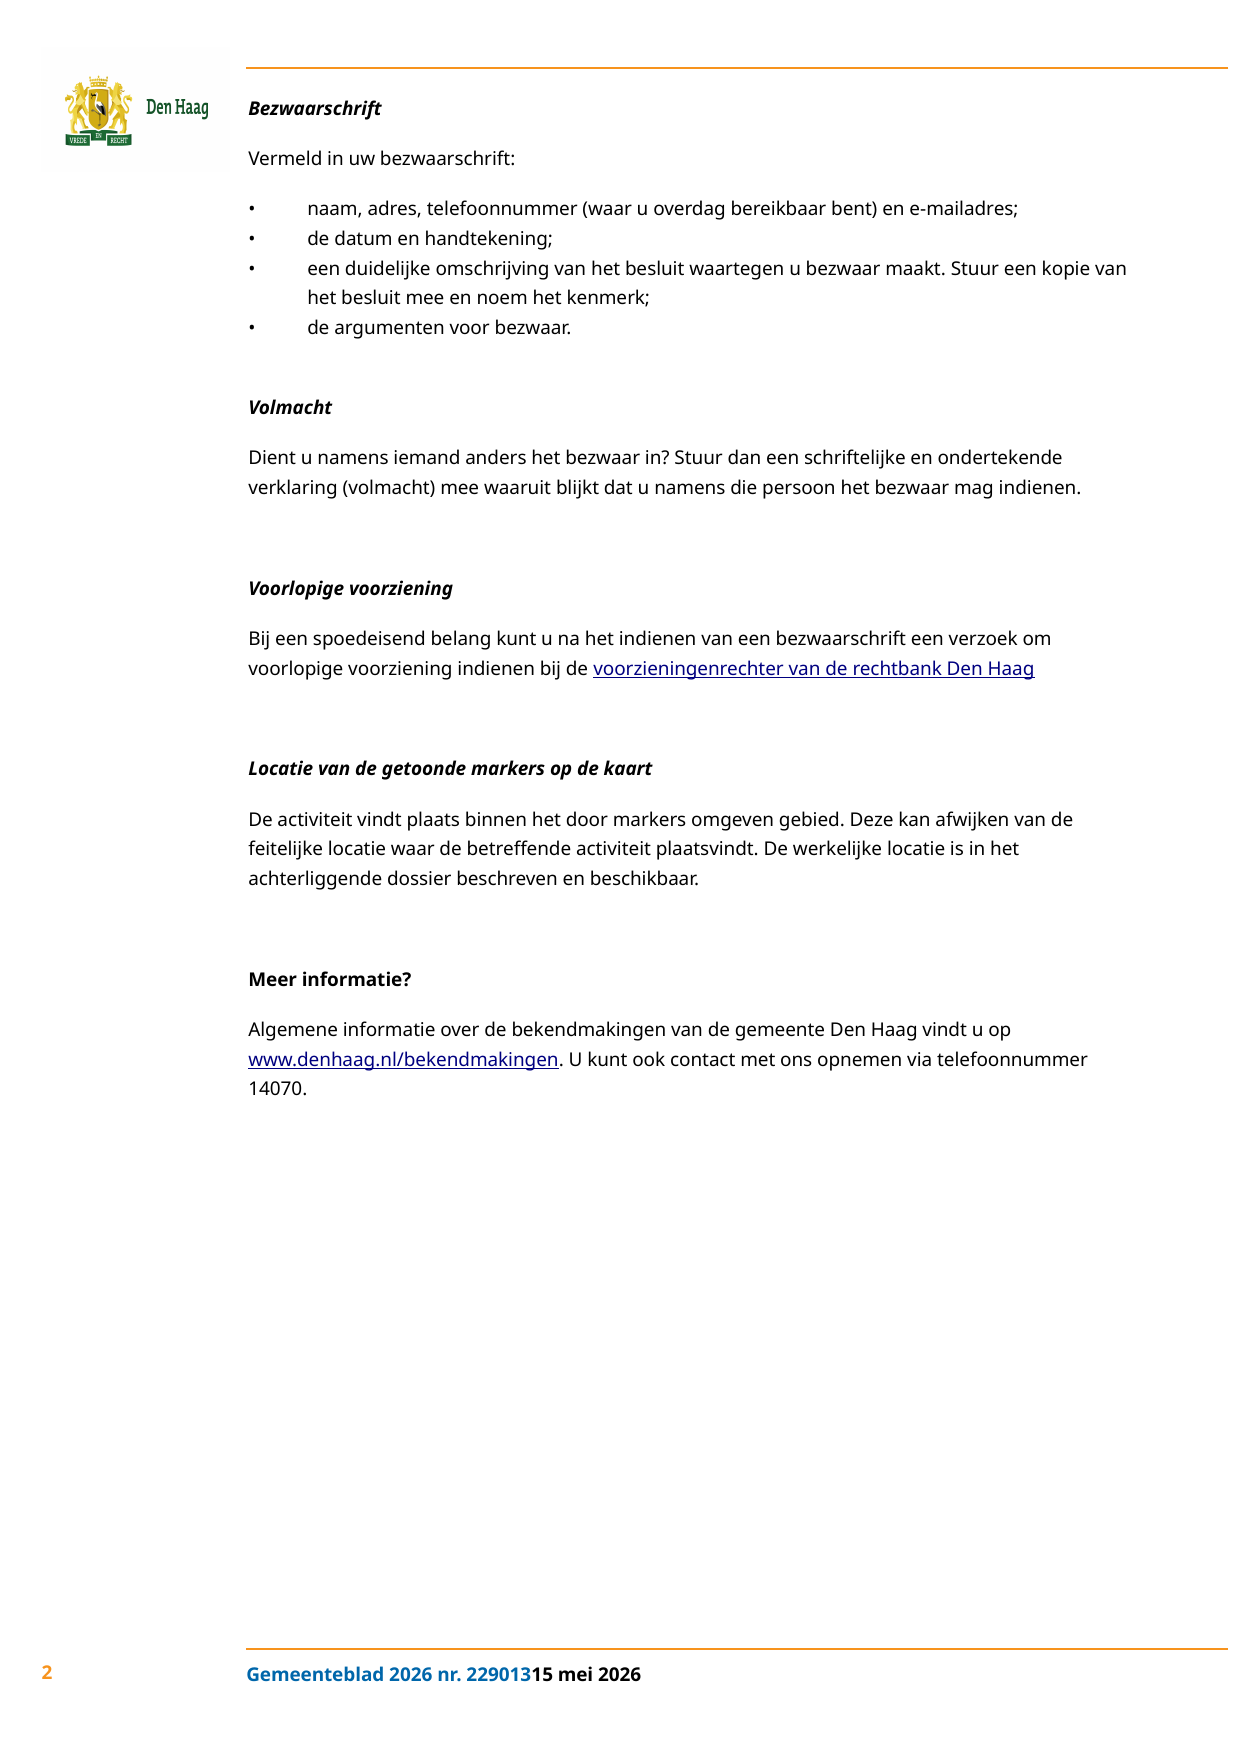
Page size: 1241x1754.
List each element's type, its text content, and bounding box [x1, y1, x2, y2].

list een duidelijke omschrijving van het besluit waartegen u bezwaar maakt. Stuur een kopie van het besluit mee en noem het kenmerk; [248, 255, 1152, 310]
text Dient u namens iemand anders het bezwaar in? Stuur dan een schriftelijke en ondertekende verklaring (volmacht) mee waaruit blijkt dat u namens die persoon het bezwaar mag indienen. [248, 444, 1152, 500]
text Locatie van de getoonde markers op de kaart [248, 756, 1152, 781]
text Meer informatie? [248, 966, 1152, 992]
list de argumenten voor bezwaar. [248, 314, 1152, 340]
text Vermeld in uw bezwaarschrift: [248, 145, 1152, 171]
text Bezwaarschrift [248, 95, 1152, 121]
text De activiteit vindt plaats binnen het door markers omgeven gebied. Deze kan afwijken van de feitelijke locatie waar de betreffende activiteit plaatsvindt. De werkelijke locatie is in het achterliggende dossier beschreven en beschikbaar. [248, 806, 1152, 891]
text Bij een spoedeisend belang kunt u na het indienen van een bezwaarschrift een verzoek om voorlopige voorziening indienen bij de voorzieningenrechter van de rechtbank Den Haag [248, 625, 1152, 681]
text Volmacht [248, 394, 1152, 420]
text Voorlopige voorziening [248, 575, 1152, 601]
picture [41, 47, 231, 172]
text Algemene informatie over de bekendmakingen van de gemeente Den Haag vindt u op www.denhaag.nl/bekendmakingen. U kunt ook contact met ons opnemen via telefoonnummer 14070. [248, 1016, 1152, 1101]
list naam, adres, telefoonnummer (waar u overdag bereikbaar bent) en e-mailadres; [248, 196, 1152, 221]
list de datum en handtekening; [248, 225, 1152, 251]
